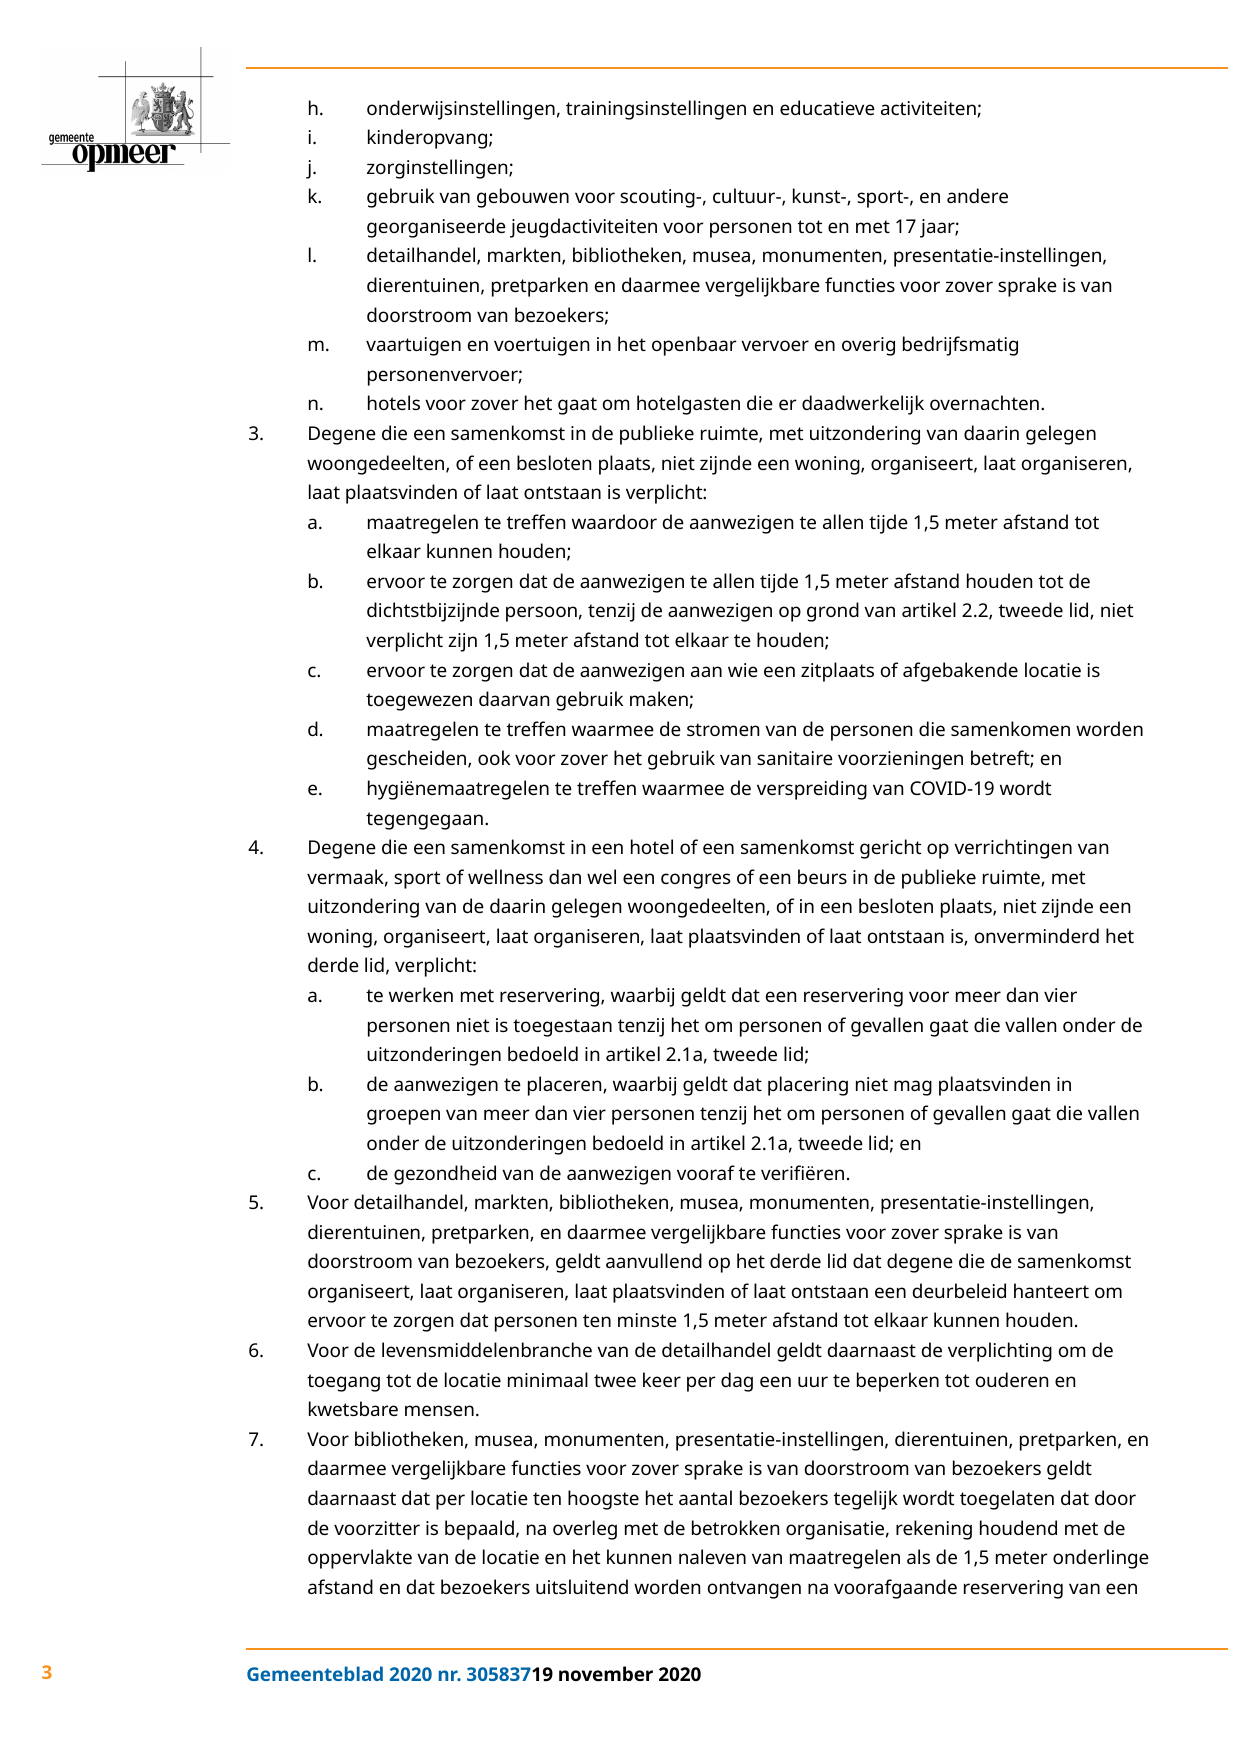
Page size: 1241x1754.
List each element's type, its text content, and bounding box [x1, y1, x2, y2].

list kinderopvang; [307, 124, 1152, 150]
list ervoor te zorgen dat de aanwezigen te allen tijde 1,5 meter afstand houden tot de dichtstbijzijnde persoon, tenzij de aanwezigen op grond van artikel 2.2, tweede lid, niet verplicht zijn 1,5 meter afstand tot elkaar te houden; [307, 568, 1152, 653]
list Voor bibliotheken, musea, monumenten, presentatie-instellingen, dierentuinen, pretparken, en daarmee vergelijkbare functies voor zover sprake is van doorstroom van bezoekers geldt daarnaast dat per locatie ten hoogste het aantal bezoekers tegelijk wordt toegelaten dat door de voorzitter is bepaald, na overleg met de betrokken organisatie, rekening houdend met de oppervlakte van de locatie en het kunnen naleven van maatregelen als de 1,5 meter onderlinge afstand en dat bezoekers uitsluitend worden ontvangen na voorafgaande reservering van een [248, 1426, 1152, 1600]
list Degene die een samenkomst in de publieke ruimte, met uitzondering van daarin gelegen woongedeelten, of een besloten plaats, niet zijnde een woning, organiseert, laat organiseren, laat plaatsvinden of laat ontstaan is verplicht: [248, 420, 1152, 505]
list hygiënemaatregelen te treffen waarmee de verspreiding van COVID-19 wordt tegengegaan. [307, 775, 1152, 831]
list de gezondheid van de aanwezigen vooraf te verifiëren. [307, 1160, 1152, 1186]
list maatregelen te treffen waarmee de stromen van de personen die samenkomen worden gescheiden, ook voor zover het gebruik van sanitaire voorzieningen betreft; en [307, 716, 1152, 771]
picture [41, 47, 231, 172]
list Voor de levensmiddelenbranche van de detailhandel geldt daarnaast de verplichting om de toegang tot de locatie minimaal twee keer per dag een uur te beperken tot ouderen en kwetsbare mensen. [248, 1337, 1152, 1422]
list zorginstellingen; [307, 154, 1152, 180]
list Degene die een samenkomst in een hotel of een samenkomst gericht op verrichtingen van vermaak, sport of wellness dan wel een congres of een beurs in de publieke ruimte, met uitzondering van de daarin gelegen woongedeelten, of in een besloten plaats, niet zijnde een woning, organiseert, laat organiseren, laat plaatsvinden of laat ontstaan is, onverminderd het derde lid, verplicht: [248, 834, 1152, 978]
list detailhandel, markten, bibliotheken, musea, monumenten, presentatie-instellingen, dierentuinen, pretparken en daarmee vergelijkbare functies voor zover sprake is van doorstroom van bezoekers; [307, 243, 1152, 328]
list Voor detailhandel, markten, bibliotheken, musea, monumenten, presentatie-instellingen, dierentuinen, pretparken, en daarmee vergelijkbare functies voor zover sprake is van doorstroom van bezoekers, geldt aanvullend op het derde lid dat degene die de samenkomst organiseert, laat organiseren, laat plaatsvinden of laat ontstaan een deurbeleid hanteert om ervoor te zorgen dat personen ten minste 1,5 meter afstand tot elkaar kunnen houden. [248, 1189, 1152, 1333]
list maatregelen te treffen waardoor de aanwezigen te allen tijde 1,5 meter afstand tot elkaar kunnen houden; [307, 509, 1152, 564]
list hotels voor zover het gaat om hotelgasten die er daadwerkelijk overnachten. [307, 391, 1152, 416]
list gebruik van gebouwen voor scouting-, cultuur-, kunst-, sport-, en andere georganiseerde jeugdactiviteiten voor personen tot en met 17 jaar; [307, 183, 1152, 239]
list de aanwezigen te placeren, waarbij geldt dat placering niet mag plaatsvinden in groepen van meer dan vier personen tenzij het om personen of gevallen gaat die vallen onder de uitzonderingen bedoeld in artikel 2.1a, tweede lid; en [307, 1071, 1152, 1156]
list te werken met reservering, waarbij geldt dat een reservering voor meer dan vier personen niet is toegestaan tenzij het om personen of gevallen gaat die vallen onder de uitzonderingen bedoeld in artikel 2.1a, tweede lid; [307, 982, 1152, 1067]
list vaartuigen en voertuigen in het openbaar vervoer en overig bedrijfsmatig personenvervoer; [307, 331, 1152, 387]
list onderwijsinstellingen, trainingsinstellingen en educatieve activiteiten; [307, 95, 1152, 121]
list ervoor te zorgen dat de aanwezigen aan wie een zitplaats of afgebakende locatie is toegewezen daarvan gebruik maken; [307, 657, 1152, 712]
